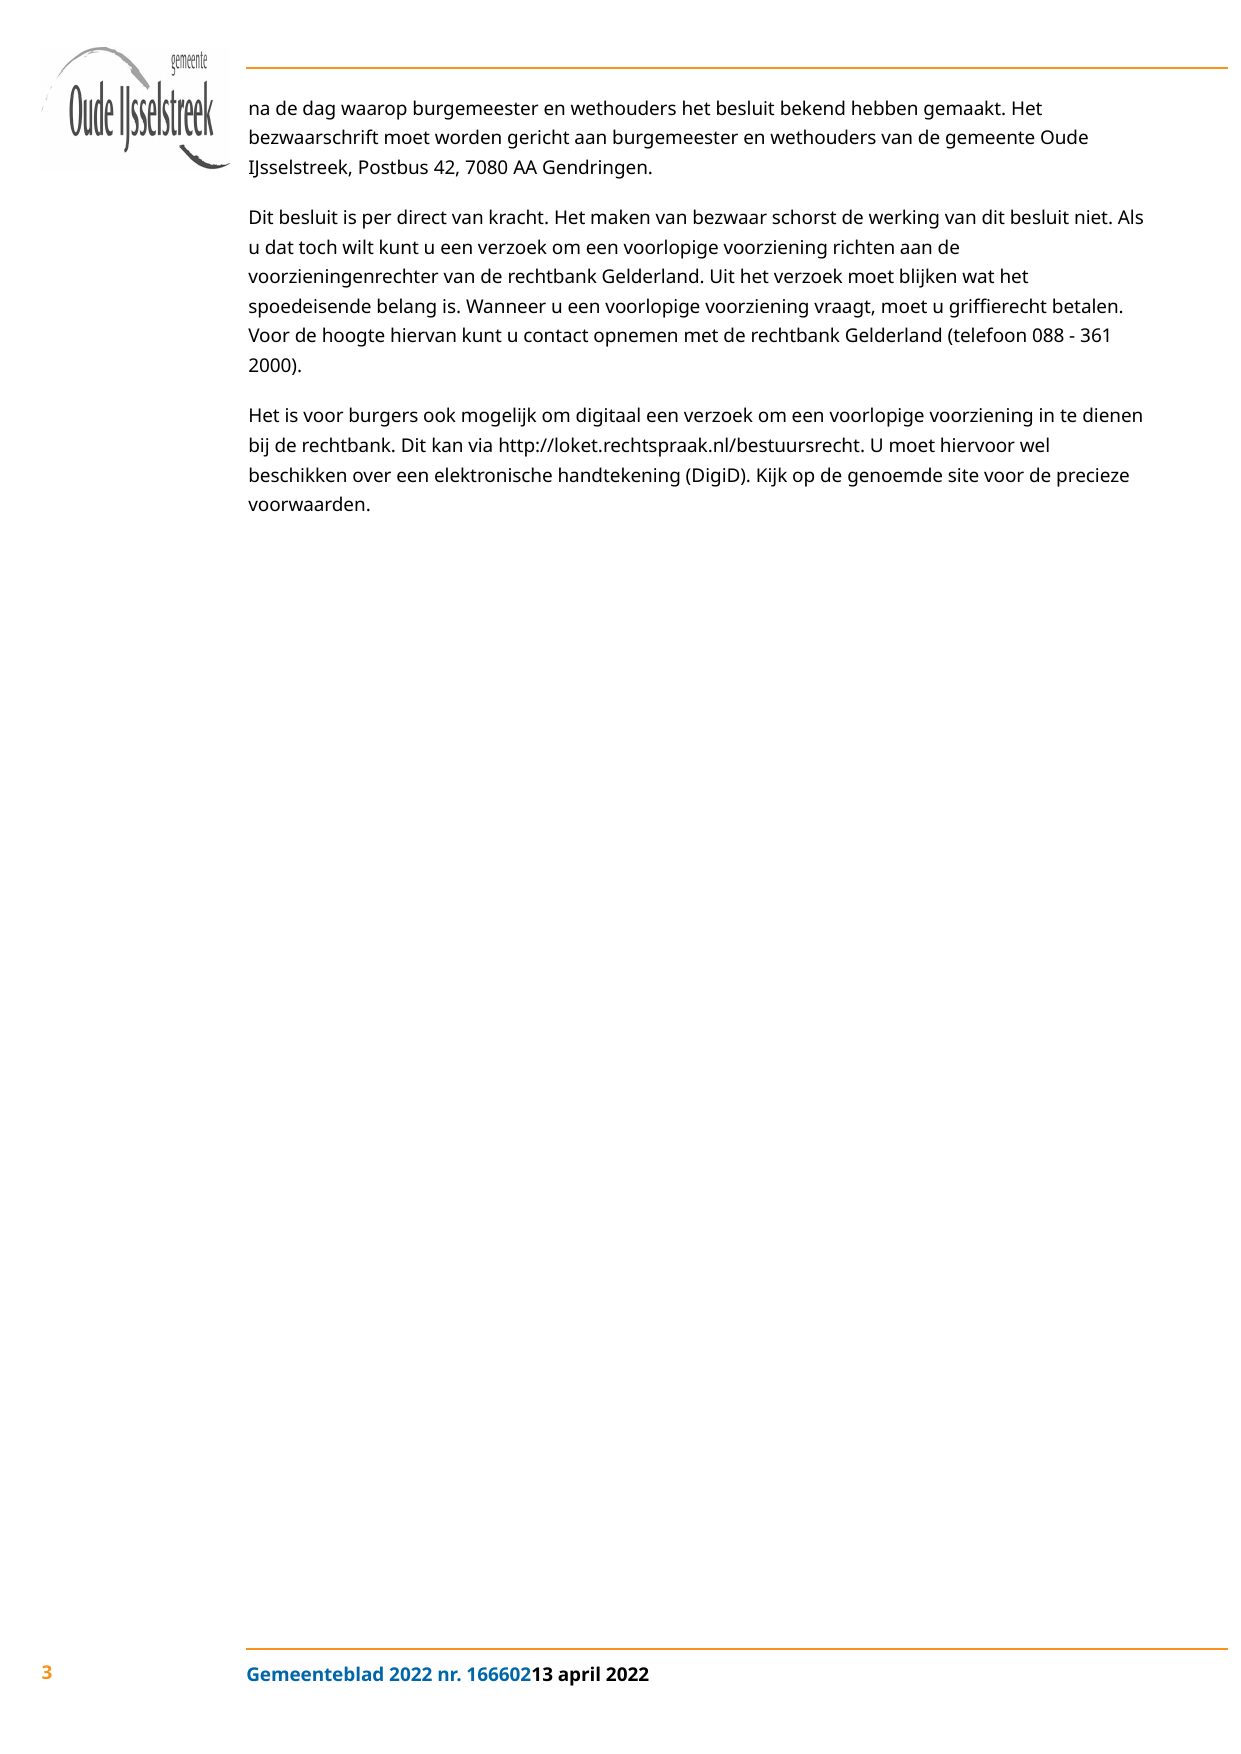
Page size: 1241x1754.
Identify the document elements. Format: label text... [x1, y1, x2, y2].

picture [41, 47, 231, 172]
text Dit besluit is per direct van kracht. Het maken van bezwaar schorst de werking van dit besluit niet. Als u dat toch wilt kunt u een verzoek om een voorlopige voorziening richten aan de voorzieningenrechter van de rechtbank Gelderland. Uit het verzoek moet blijken wat het spoedeisende belang is. Wanneer u een voorlopige voorziening vraagt, moet u griffierecht betalen. Voor de hoogte hiervan kunt u contact opnemen met de rechtbank Gelderland (telefoon 088 - 361 2000). [248, 204, 1152, 378]
text na de dag waarop burgemeester en wethouders het besluit bekend hebben gemaakt. Het bezwaarschrift moet worden gericht aan burgemeester en wethouders van de gemeente Oude IJsselstreek, Postbus 42, 7080 AA Gendringen. [248, 95, 1152, 180]
text Het is voor burgers ook mogelijk om digitaal een verzoek om een voorlopige voorziening in te dienen bij de rechtbank. Dit kan via http://loket.rechtspraak.nl/bestuursrecht. U moet hiervoor wel beschikken over een elektronische handtekening (DigiD). Kijk op de genoemde site voor de precieze voorwaarden. [248, 403, 1152, 517]
